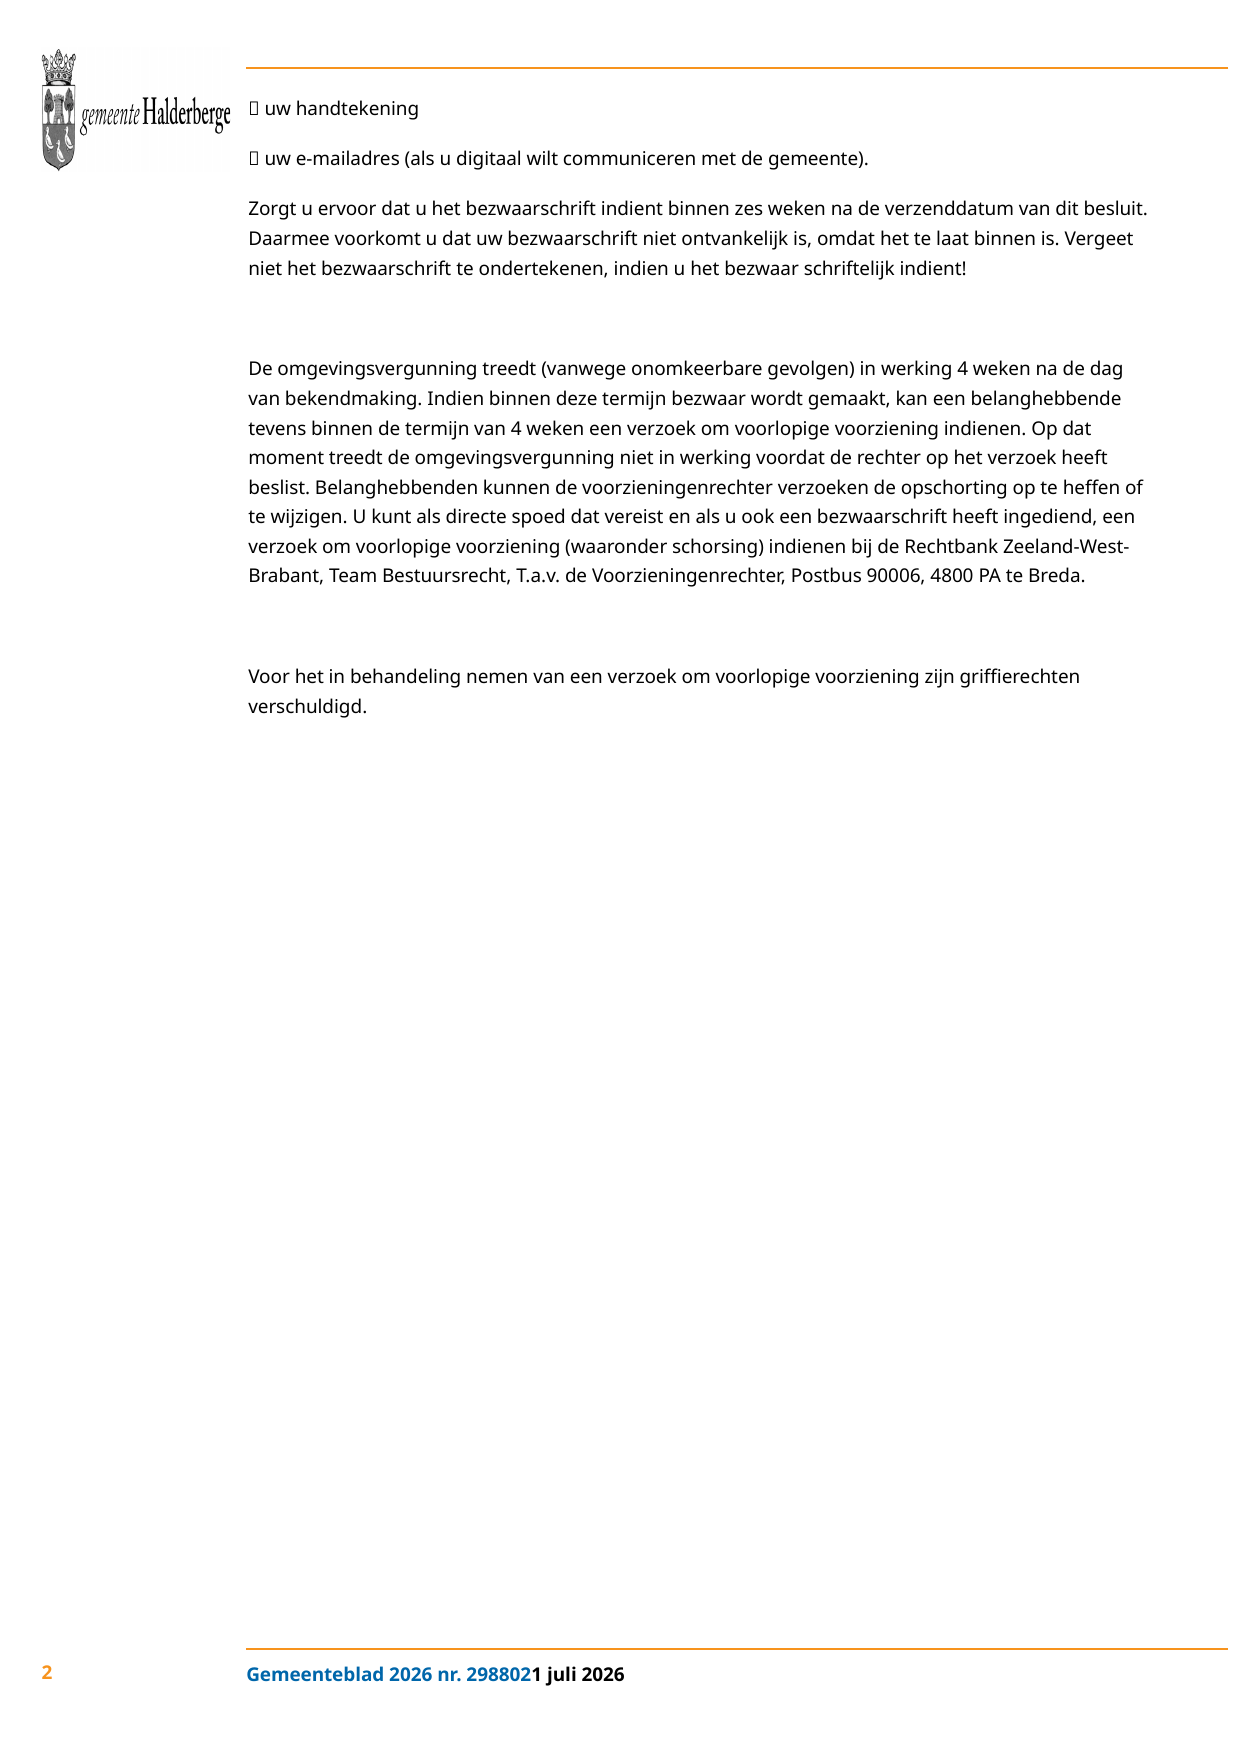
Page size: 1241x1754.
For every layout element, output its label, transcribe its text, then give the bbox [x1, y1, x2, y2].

text  uw handtekening [248, 95, 1152, 121]
text  uw e-mailadres (als u digitaal wilt communiceren met de gemeente). [248, 145, 1152, 171]
text Zorgt u ervoor dat u het bezwaarschrift indient binnen zes weken na de verzenddatum van dit besluit. Daarmee voorkomt u dat uw bezwaarschrift niet ontvankelijk is, omdat het te laat binnen is. Vergeet niet het bezwaarschrift te ondertekenen, indien u het bezwaar schriftelijk indient! [248, 196, 1152, 281]
text De omgevingsvergunning treedt (vanwege onomkeerbare gevolgen) in werking 4 weken na de dag van bekendmaking. Indien binnen deze termijn bezwaar wordt gemaakt, kan een belanghebbende tevens binnen de termijn van 4 weken een verzoek om voorlopige voorziening indienen. Op dat moment treedt de omgevingsvergunning niet in werking voordat de rechter op het verzoek heeft beslist. Belanghebbenden kunnen de voorzieningenrechter verzoeken de opschorting op te heffen of te wijzigen. U kunt als directe spoed dat vereist en als u ook een bezwaarschrift heeft ingediend, een verzoek om voorlopige voorziening (waaronder schorsing) indienen bij de Rechtbank Zeeland-West-Brabant, Team Bestuursrecht, T.a.v. de Voorzieningenrechter, Postbus 90006, 4800 PA te Breda. [248, 356, 1152, 588]
picture [41, 47, 231, 172]
text Voor het in behandeling nemen van een verzoek om voorlopige voorziening zijn griffierechten verschuldigd. [248, 663, 1152, 719]
